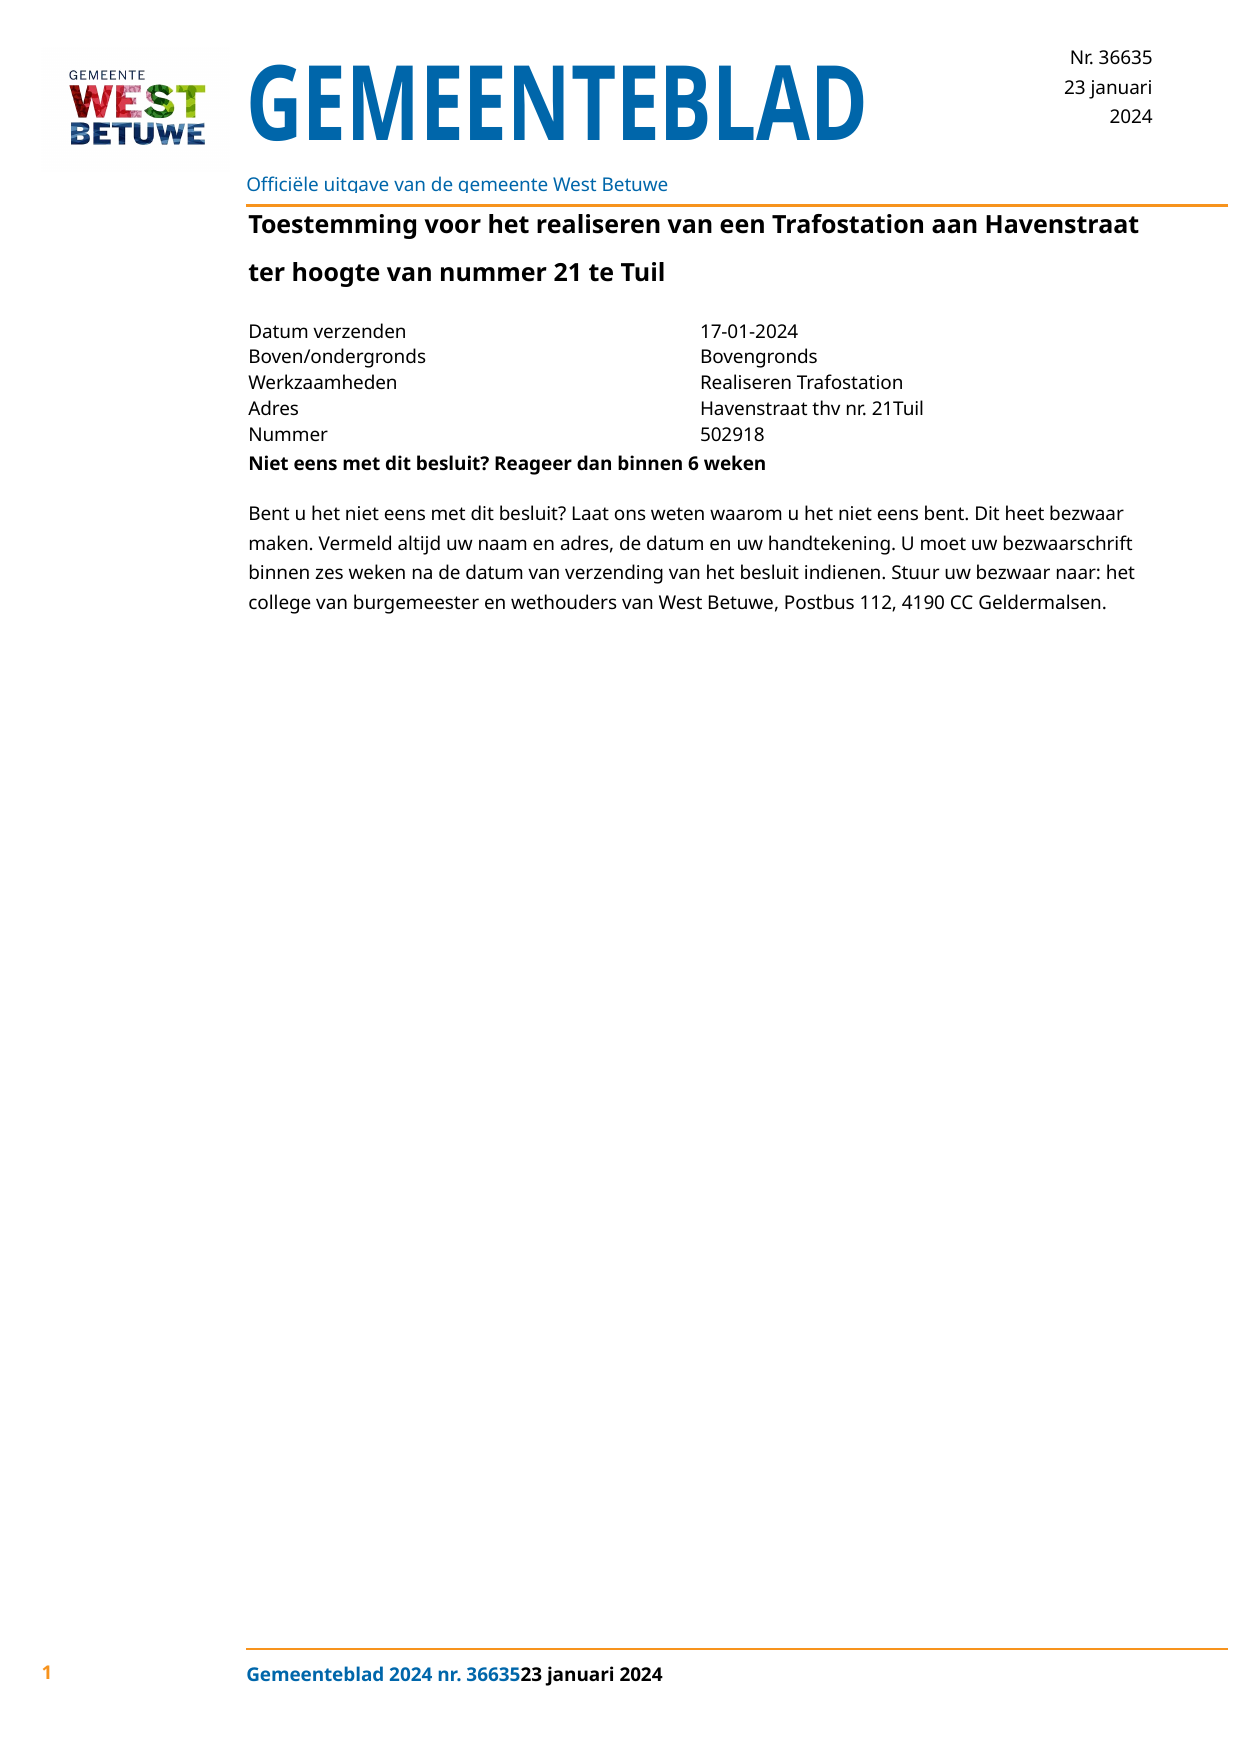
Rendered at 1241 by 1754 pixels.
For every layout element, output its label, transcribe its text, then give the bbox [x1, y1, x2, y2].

table_cell 502918 [700, 421, 1152, 447]
table_cell Havenstraat thv nr. 21Tuil [700, 395, 1152, 421]
table_cell Nummer [248, 421, 700, 447]
picture [41, 47, 231, 172]
table_cell Boven/ondergronds [248, 344, 700, 369]
table_header Datum verzenden [248, 318, 700, 344]
table_cell Werkzaamheden [248, 370, 700, 395]
text Bent u het niet eens met dit besluit? Laat ons weten waarom u het niet eens bent. Dit heet bezwaar maken. Vermeld altijd uw naam en adres, de datum en uw handtekening. U moet uw bezwaarschrift binnen zes weken na de datum van verzending van het besluit indienen. Stuur uw bezwaar naar: het college van burgemeester en wethouders van West Betuwe, Postbus 112, 4190 CC Geldermalsen. [248, 500, 1152, 615]
text Toestemming voor het realiseren van een Trafostation aan Havenstraat ter hoogte van nummer 21 te Tuil [248, 207, 1152, 288]
table_cell Realiseren Trafostation [700, 370, 1152, 395]
table_cell Bovengronds [700, 344, 1152, 369]
text Niet eens met dit besluit? Reageer dan binnen 6 weken [248, 450, 1152, 476]
table_cell Adres [248, 395, 700, 421]
table_header 17-01-2024 [700, 318, 1152, 344]
